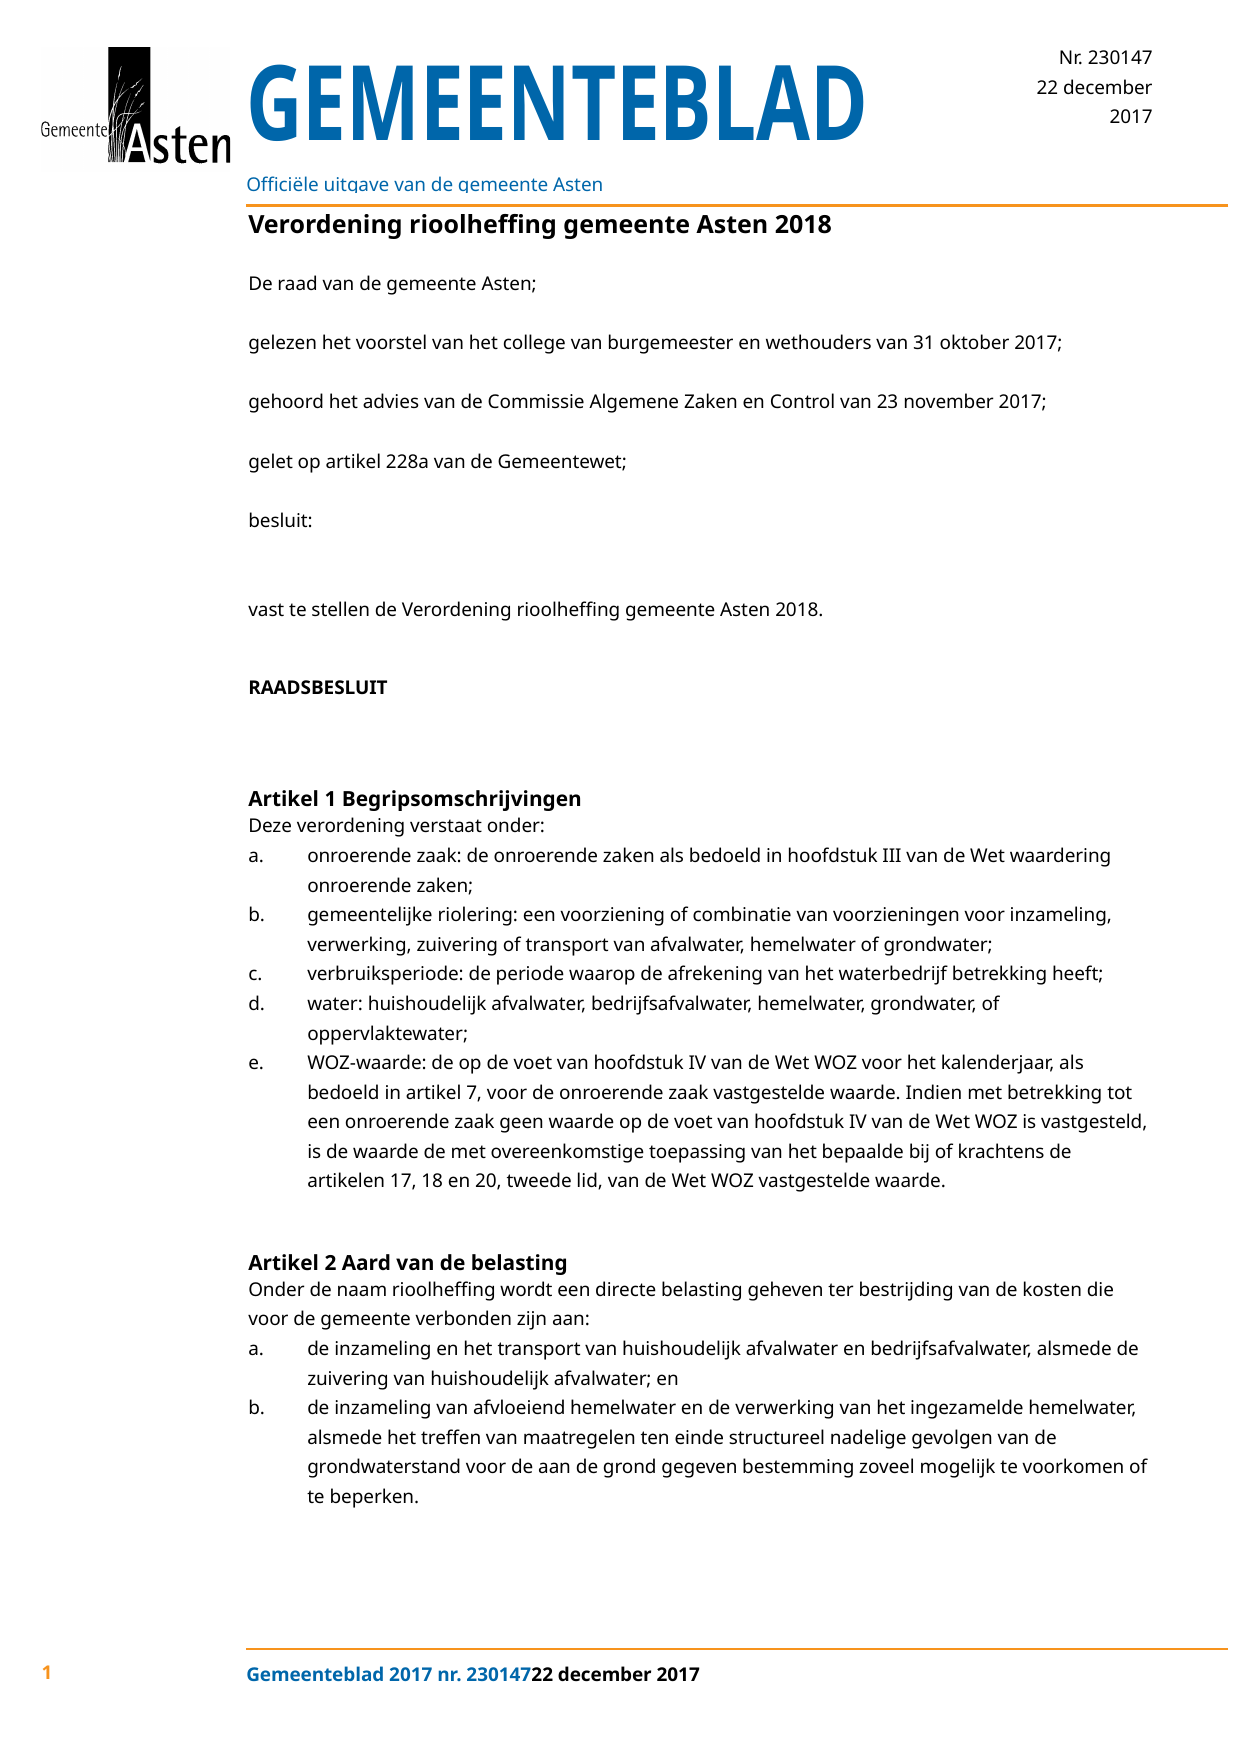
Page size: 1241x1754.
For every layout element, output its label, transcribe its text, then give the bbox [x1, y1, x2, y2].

text Onder de naam rioolheffing wordt een directe belasting geheven ter bestrijding van de kosten die voor de gemeente verbonden zijn aan: [248, 1276, 1152, 1331]
picture [41, 47, 231, 172]
list verbruiksperiode: de periode waarop de afrekening van het waterbedrijf betrekking heeft; [248, 961, 1152, 986]
text Artikel 2 Aard van de belasting [248, 1248, 1152, 1276]
text Artikel 1 Begripsomschrijvingen [248, 784, 1152, 813]
list water: huishoudelijk afvalwater, bedrijfsafvalwater, hemelwater, grondwater, of oppervlaktewater; [248, 990, 1152, 1045]
list gemeentelijke riolering: een voorziening of combinatie van voorzieningen voor inzameling, verwerking, zuivering of transport van afvalwater, hemelwater of grondwater; [248, 901, 1152, 957]
text besluit: [248, 507, 1152, 533]
text RAADSBESLUIT [248, 674, 1152, 700]
list onroerende zaak: de onroerende zaken als bedoeld in hoofdstuk III van de Wet waardering onroerende zaken; [248, 842, 1152, 897]
list de inzameling van afvloeiend hemelwater en de verwerking van het ingezamelde hemelwater, alsmede het treffen van maatregelen ten einde structureel nadelige gevolgen van de grondwaterstand voor de aan de grond gegeven bestemming zoveel mogelijk te voorkomen of te beperken. [248, 1394, 1152, 1509]
text gelezen het voorstel van het college van burgemeester en wethouders van 31 oktober 2017; [248, 329, 1152, 355]
text Deze verordening verstaat onder: [248, 813, 1152, 838]
text De raad van de gemeente Asten; [248, 270, 1152, 296]
list WOZ-waarde: de op de voet van hoofdstuk IV van de Wet WOZ voor het kalenderjaar, als bedoeld in artikel 7, voor de onroerende zaak vastgestelde waarde. Indien met betrekking tot een onroerende zaak geen waarde op de voet van hoofdstuk IV van de Wet WOZ is vastgesteld, is de waarde de met overeenkomstige toepassing van het bepaalde bij of krachtens de artikelen 17, 18 en 20, tweede lid, van de Wet WOZ vastgestelde waarde. [248, 1049, 1152, 1193]
list de inzameling en het transport van huishoudelijk afvalwater en bedrijfsafvalwater, alsmede de zuivering van huishoudelijk afvalwater; en [248, 1335, 1152, 1391]
text Verordening rioolheffing gemeente Asten 2018 [248, 207, 1152, 241]
text vast te stellen de Verordening rioolheffing gemeente Asten 2018. [248, 596, 1152, 621]
text gelet op artikel 228a van de Gemeentewet; [248, 448, 1152, 473]
text gehoord het advies van de Commissie Algemene Zaken en Control van 23 november 2017; [248, 389, 1152, 414]
